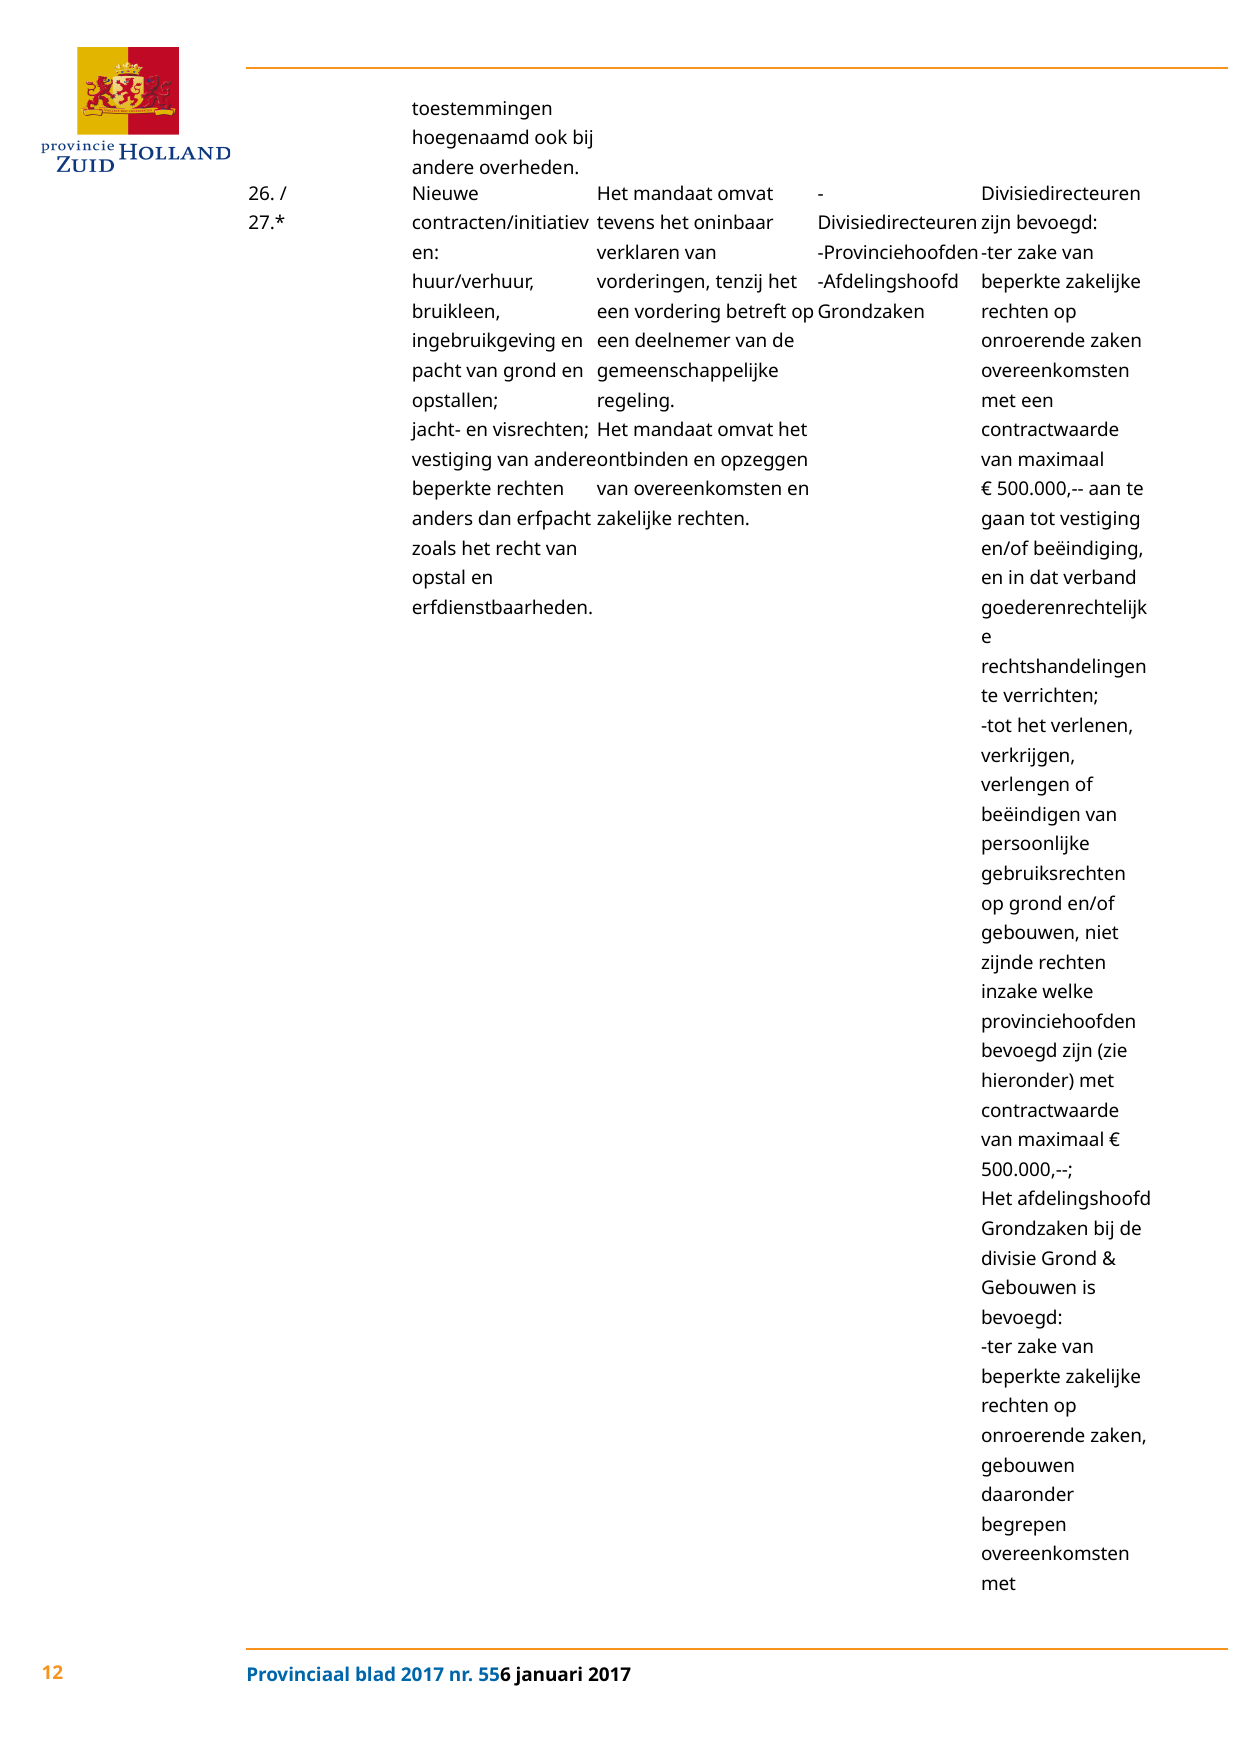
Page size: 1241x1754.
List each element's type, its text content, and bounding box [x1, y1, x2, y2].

table_cell [597, 95, 817, 180]
table_cell 26. / 27.* [248, 180, 412, 1596]
table_cell Nieuwe contracten/initiatieven: huur/verhuur, bruikleen, ingebruikgeving en pacht van grond en opstallen; jacht- en visrechten; vestiging van andere beperkte rechten anders dan erfpacht zoals het recht van opstal en erfdienstbaarheden. [412, 180, 597, 1596]
table_cell -Divisiedirecteuren -Provinciehoofden -Afdelingshoofd Grondzaken [817, 180, 981, 1596]
table_cell [817, 95, 981, 180]
table_cell [248, 95, 412, 180]
table_cell [981, 95, 1152, 180]
picture [41, 47, 231, 172]
table_cell toestemmingen hoegenaamd ook bij andere overheden. [412, 95, 597, 180]
table_cell Divisiedirecteuren zijn bevoegd: -ter zake van beperkte zakelijke rechten op onroerende zaken overeenkomsten met een contractwaarde van maximaal € 500.000,-- aan te gaan tot vestiging en/of beëindiging, en in dat verband goederenrechtelijke rechtshandelingen te verrichten; -tot het verlenen, verkrijgen, verlengen of beëindigen van persoonlijke gebruiksrechten op grond en/of gebouwen, niet zijnde rechten inzake welke provinciehoofden bevoegd zijn (zie hieronder) met contractwaarde van maximaal € 500.000,--; Het afdelingshoofd Grondzaken bij de divisie Grond & Gebouwen is bevoegd: -ter zake van beperkte zakelijke rechten op onroerende zaken, gebouwen daaronder begrepen overeenkomsten met [981, 180, 1152, 1596]
table_cell Het mandaat omvat tevens het oninbaar verklaren van vorderingen, tenzij het een vordering betreft op een deelnemer van de gemeenschappelijke regeling. Het mandaat omvat het ontbinden en opzeggen van overeenkomsten en zakelijke rechten. [597, 180, 817, 1596]
